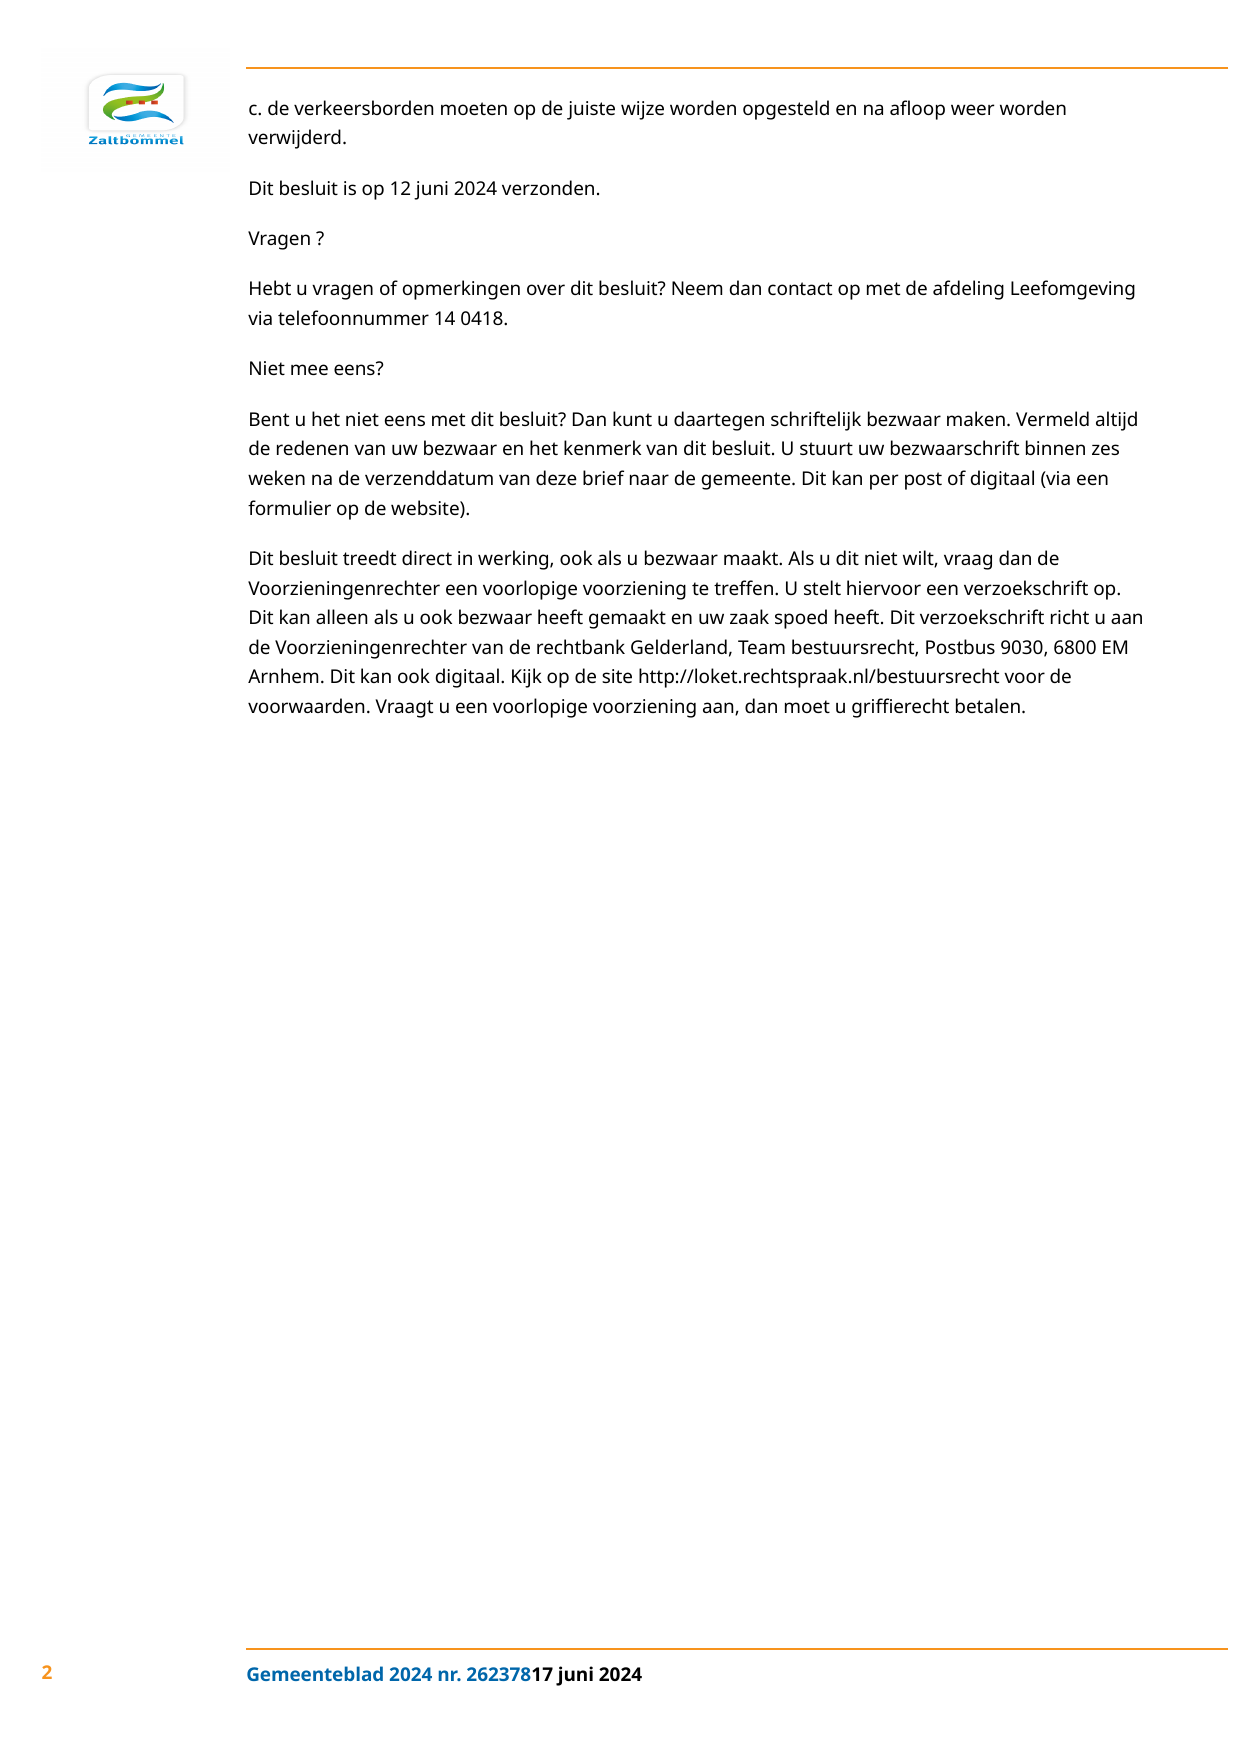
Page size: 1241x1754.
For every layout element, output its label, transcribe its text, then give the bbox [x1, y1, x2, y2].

text Hebt u vragen of opmerkingen over dit besluit? Neem dan contact op met de afdeling Leefomgeving via telefoonnummer 14 0418. [248, 276, 1152, 331]
text Vragen ? [248, 225, 1152, 251]
picture [41, 47, 231, 172]
text Dit besluit treedt direct in werking, ook als u bezwaar maakt. Als u dit niet wilt, vraag dan de Voorzieningenrechter een voorlopige voorziening te treffen. U stelt hiervoor een verzoekschrift op. Dit kan alleen als u ook bezwaar heeft gemaakt en uw zaak spoed heeft. Dit verzoekschrift richt u aan de Voorzieningenrechter van de rechtbank Gelderland, Team bestuursrecht, Postbus 9030, 6800 EM Arnhem. Dit kan ook digitaal. Kijk op de site http://loket.rechtspraak.nl/bestuursrecht voor de voorwaarden. Vraagt u een voorlopige voorziening aan, dan moet u griffierecht betalen. [248, 545, 1152, 719]
text Bent u het niet eens met dit besluit? Dan kunt u daartegen schriftelijk bezwaar maken. Vermeld altijd de redenen van uw bezwaar en het kenmerk van dit besluit. U stuurt uw bezwaarschrift binnen zes weken na de verzenddatum van deze brief naar de gemeente. Dit kan per post of digitaal (via een formulier op de website). [248, 406, 1152, 521]
text c. de verkeersborden moeten op de juiste wijze worden opgesteld en na afloop weer worden verwijderd. [248, 95, 1152, 150]
text Dit besluit is op 12 juni 2024 verzonden. [248, 175, 1152, 201]
text Niet mee eens? [248, 356, 1152, 381]
